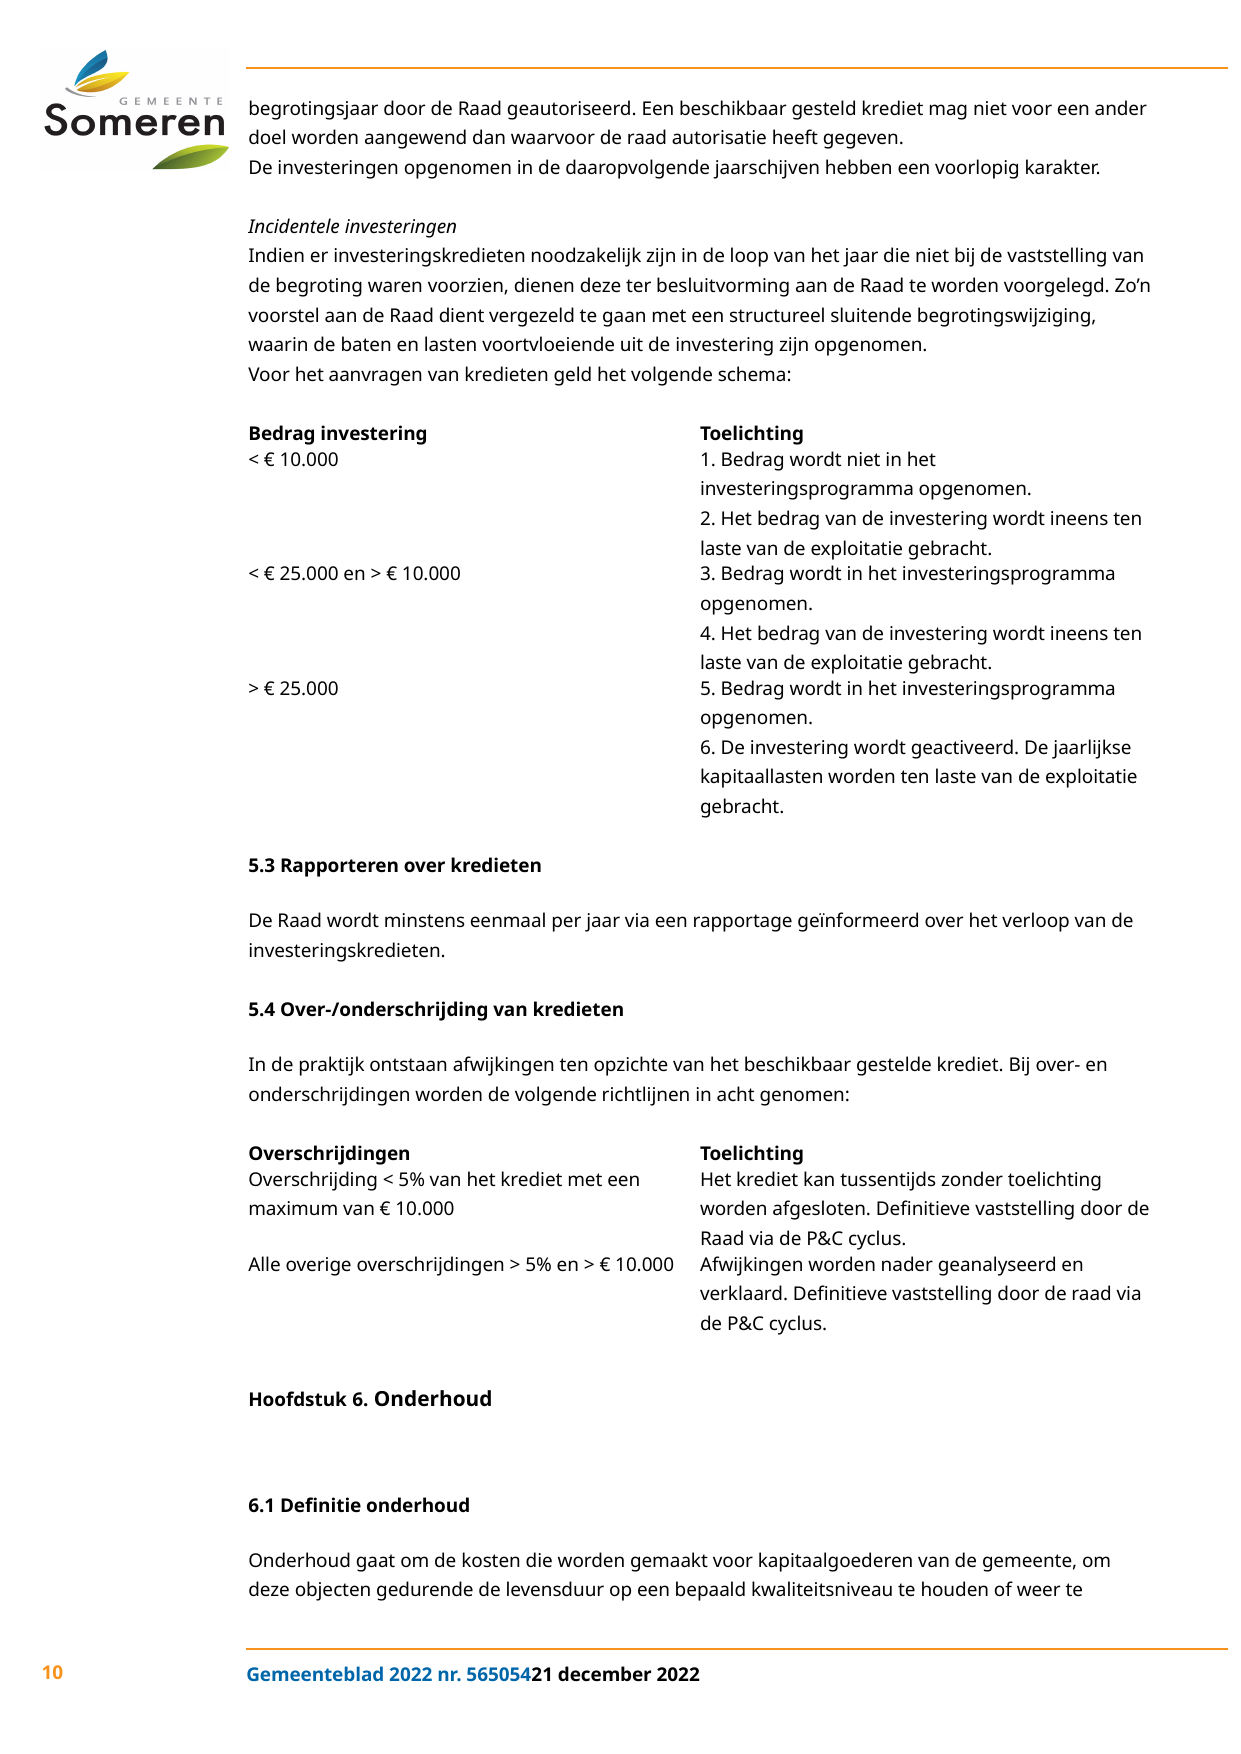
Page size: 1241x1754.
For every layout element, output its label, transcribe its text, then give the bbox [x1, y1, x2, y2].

table_cell 1. Bedrag wordt niet in het investeringsprogramma opgenomen. 2. Het bedrag van de investering wordt ineens ten laste van de exploitatie gebracht. [700, 446, 1152, 561]
table_cell < € 10.000 [248, 446, 700, 561]
text De investeringen opgenomen in de daaropvolgende jaarschijven hebben een voorlopig karakter. [248, 154, 1152, 180]
table_cell 3. Bedrag wordt in het investeringsprogramma opgenomen. 4. Het bedrag van de investering wordt ineens ten laste van de exploitatie gebracht. [700, 561, 1152, 675]
text Incidentele investeringen [248, 213, 1152, 239]
text begrotingsjaar door de Raad geautoriseerd. Een beschikbaar gesteld krediet mag niet voor een ander doel worden aangewend dan waarvoor de raad autorisatie heeft gegeven. [248, 95, 1152, 150]
text In de praktijk ontstaan afwijkingen ten opzichte van het beschikbaar gestelde krediet. Bij over- en onderschrijdingen worden de volgende richtlijnen in acht genomen: [248, 1051, 1152, 1107]
table_header Bedrag investering [248, 420, 700, 446]
table_header Toelichting [700, 420, 1152, 446]
text De Raad wordt minstens eenmaal per jaar via een rapportage geïnformeerd over het verloop van de investeringskredieten. [248, 907, 1152, 962]
table_header Toelichting [700, 1140, 1152, 1166]
table_cell Overschrijding < 5% van het krediet met een maximum van € 10.000 [248, 1166, 700, 1251]
text 5.3 Rapporteren over kredieten [248, 852, 1152, 878]
text Onderhoud gaat om de kosten die worden gemaakt voor kapitaalgoederen van de gemeente, om deze objecten gedurende de levensduur op een bepaald kwaliteitsniveau te houden of weer te [248, 1547, 1152, 1602]
table_cell > € 25.000 [248, 675, 700, 819]
table_cell Alle overige overschrijdingen > 5% en > € 10.000 [248, 1251, 700, 1336]
table_cell Afwijkingen worden nader geanalyseerd en verklaard. Definitieve vaststelling door de raad via de P&C cyclus. [700, 1251, 1152, 1336]
text 6.1 Definitie onderhoud [248, 1492, 1152, 1517]
text Hoofdstuk 6. Onderhoud [248, 1384, 1152, 1413]
text Indien er investeringskredieten noodzakelijk zijn in de loop van het jaar die niet bij de vaststelling van de begroting waren voorzien, dienen deze ter besluitvorming aan de Raad te worden voorgelegd. Zo’n voorstel aan de Raad dient vergezeld te gaan met een structureel sluitende begrotingswijziging, waarin de baten en lasten voortvloeiende uit de investering zijn opgenomen. [248, 243, 1152, 357]
table_cell Het krediet kan tussentijds zonder toelichting worden afgesloten. Definitieve vaststelling door de Raad via de P&C cyclus. [700, 1166, 1152, 1251]
text Voor het aanvragen van kredieten geld het volgende schema: [248, 361, 1152, 387]
text 5.4 Over-/onderschrijding van kredieten [248, 996, 1152, 1022]
table_header Overschrijdingen [248, 1140, 700, 1166]
picture [41, 47, 231, 172]
table_cell 5. Bedrag wordt in het investeringsprogramma opgenomen. 6. De investering wordt geactiveerd. De jaarlijkse kapitaallasten worden ten laste van de exploitatie gebracht. [700, 675, 1152, 819]
table_cell < € 25.000 en > € 10.000 [248, 561, 700, 675]
